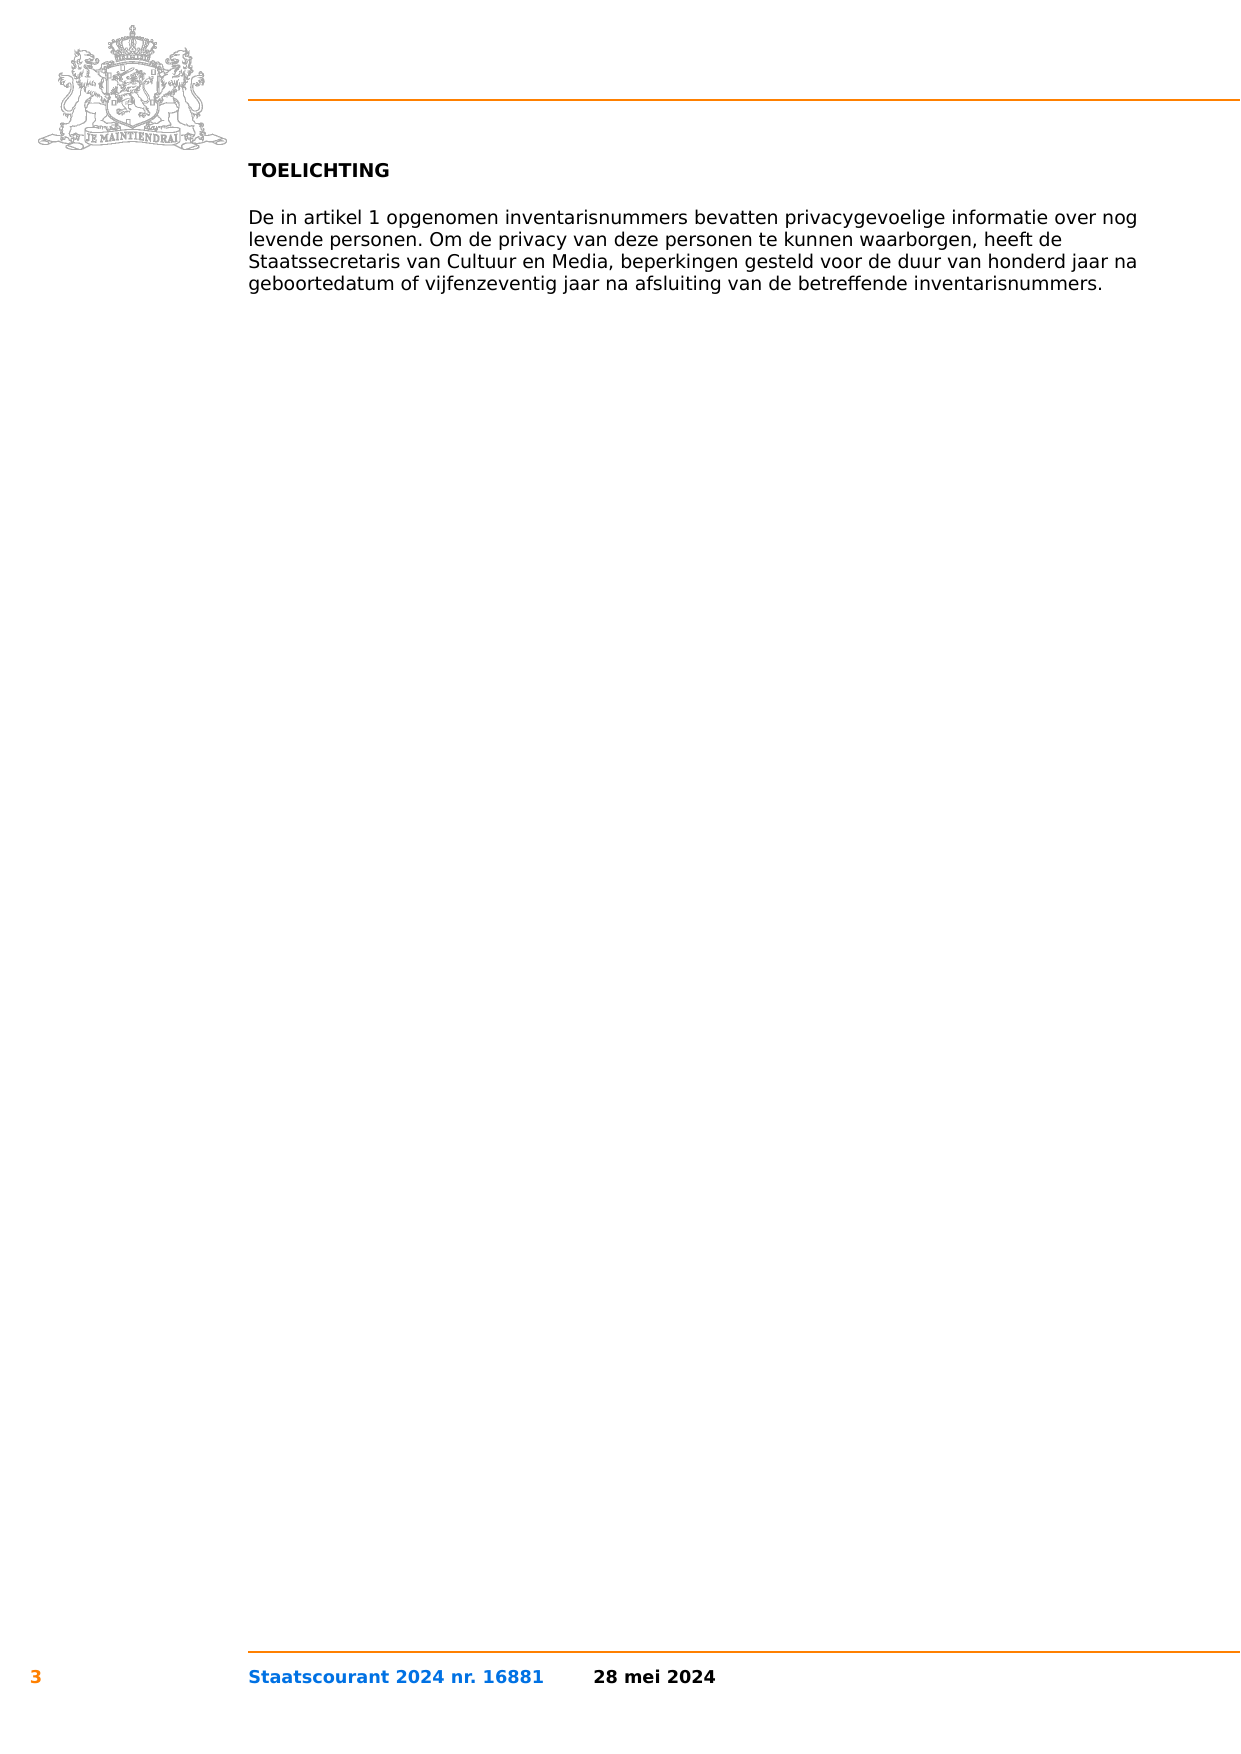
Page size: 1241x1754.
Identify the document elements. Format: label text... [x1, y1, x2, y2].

text De in artikel 1 opgenomen inventarisnummers bevatten privacygevoelige informatie over nog levende personen. Om de privacy van deze personen te kunnen waarborgen, heeft de Staatssecretaris van Cultuur en Media, beperkingen gesteld voor de duur van honderd jaar na geboortedatum of vijfenzeventig jaar na afsluiting van de betreffende inventarisnummers. [248, 207, 1163, 295]
subtitle TOELICHTING [248, 160, 1163, 182]
picture [38, 25, 227, 150]
